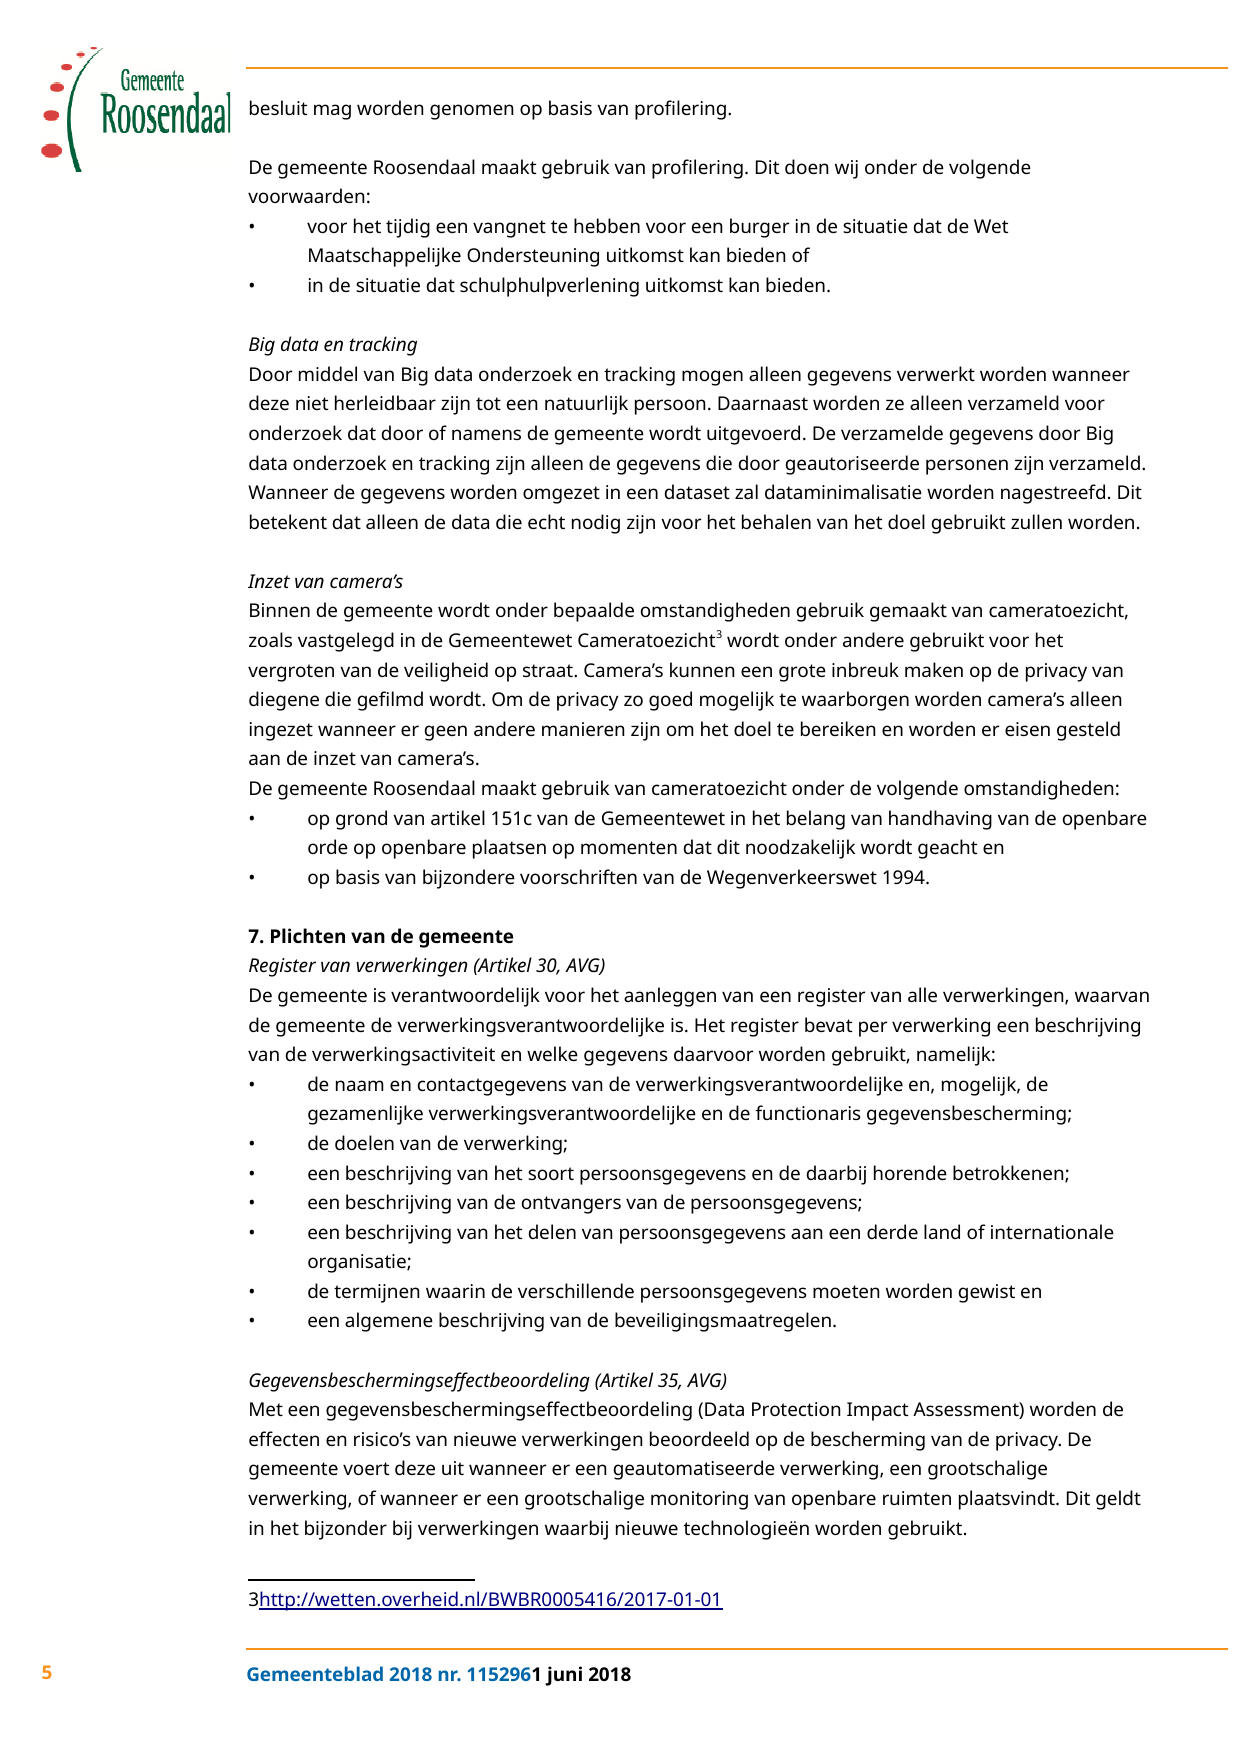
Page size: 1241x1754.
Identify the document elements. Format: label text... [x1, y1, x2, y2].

list de doelen van de verwerking; [248, 1130, 1152, 1156]
text 7. Plichten van de gemeente [248, 923, 1152, 949]
list de naam en contactgegevens van de verwerkingsverantwoordelijke en, mogelijk, de gezamenlijke verwerkingsverantwoordelijke en de functionaris gegevensbescherming; [248, 1071, 1152, 1126]
list de termijnen waarin de verschillende persoonsgegevens moeten worden gewist en [248, 1278, 1152, 1304]
list een algemene beschrijving van de beveiligingsmaatregelen. [248, 1308, 1152, 1333]
text De gemeente is verantwoordelijk voor het aanleggen van een register van alle verwerkingen, waarvan de gemeente de verwerkingsverantwoordelijke is. Het register bevat per verwerking een beschrijving van de verwerkingsactiviteit en welke gegevens daarvoor worden gebruikt, namelijk: [248, 982, 1152, 1067]
list op grond van artikel 151c van de Gemeentewet in het belang van handhaving van de openbare orde op openbare plaatsen op momenten dat dit noodzakelijk wordt geacht en [248, 805, 1152, 860]
list een beschrijving van de ontvangers van de persoonsgegevens; [248, 1189, 1152, 1215]
text Register van verwerkingen (Artikel 30, AVG) [248, 953, 1152, 978]
text Door middel van Big data onderzoek en tracking mogen alleen gegevens verwerkt worden wanneer deze niet herleidbaar zijn tot een natuurlijk persoon. Daarnaast worden ze alleen verzameld voor onderzoek dat door of namens de gemeente wordt uitgevoerd. De verzamelde gegevens door Big data onderzoek en tracking zijn alleen de gegevens die door geautoriseerde personen zijn verzameld. Wanneer de gegevens worden omgezet in een dataset zal dataminimalisatie worden nagestreefd. Dit betekent dat alleen de data die echt nodig zijn voor het behalen van het doel gebruikt zullen worden. [248, 361, 1152, 535]
text besluit mag worden genomen op basis van profilering. [248, 95, 1152, 121]
text Met een gegevensbeschermingseffectbeoordeling (Data Protection Impact Assessment) worden de effecten en risico’s van nieuwe verwerkingen beoordeeld op de bescherming van de privacy. De gemeente voert deze uit wanneer er een geautomatiseerde verwerking, een grootschalige verwerking, of wanneer er een grootschalige monitoring van openbare ruimten plaatsvindt. Dit geldt in het bijzonder bij verwerkingen waarbij nieuwe technologieën worden gebruikt. [248, 1396, 1152, 1541]
text De gemeente Roosendaal maakt gebruik van cameratoezicht onder de volgende omstandigheden: [248, 775, 1152, 801]
text Inzet van camera’s [248, 568, 1152, 594]
list in de situatie dat schulphulpverlening uitkomst kan bieden. [248, 272, 1152, 298]
list een beschrijving van het delen van persoonsgegevens aan een derde land of internationale organisatie; [248, 1219, 1152, 1274]
list een beschrijving van het soort persoonsgegevens en de daarbij horende betrokkenen; [248, 1160, 1152, 1186]
text Big data en tracking [248, 331, 1152, 357]
list op basis van bijzondere voorschriften van de Wegenverkeerswet 1994. [248, 864, 1152, 890]
picture [41, 47, 231, 172]
text http://wetten.overheid.nl/BWBR0005416/2017-01-01 [248, 1586, 1152, 1612]
text Binnen de gemeente wordt onder bepaalde omstandigheden gebruik gemaakt van cameratoezicht, zoals vastgelegd in de Gemeentewet Cameratoezicht wordt onder andere gebruikt voor het vergroten van de veiligheid op straat. Camera’s kunnen een grote inbreuk maken op de privacy van diegene die gefilmd wordt. Om de privacy zo goed mogelijk te waarborgen worden camera’s alleen ingezet wanneer er geen andere manieren zijn om het doel te bereiken en worden er eisen gesteld aan de inzet van camera’s. [248, 598, 1152, 771]
text Gegevensbeschermingseffectbeoordeling (Artikel 35, AVG) [248, 1367, 1152, 1393]
text De gemeente Roosendaal maakt gebruik van profilering. Dit doen wij onder de volgende voorwaarden: [248, 154, 1152, 209]
list voor het tijdig een vangnet te hebben voor een burger in de situatie dat de Wet Maatschappelijke Ondersteuning uitkomst kan bieden of [248, 213, 1152, 268]
